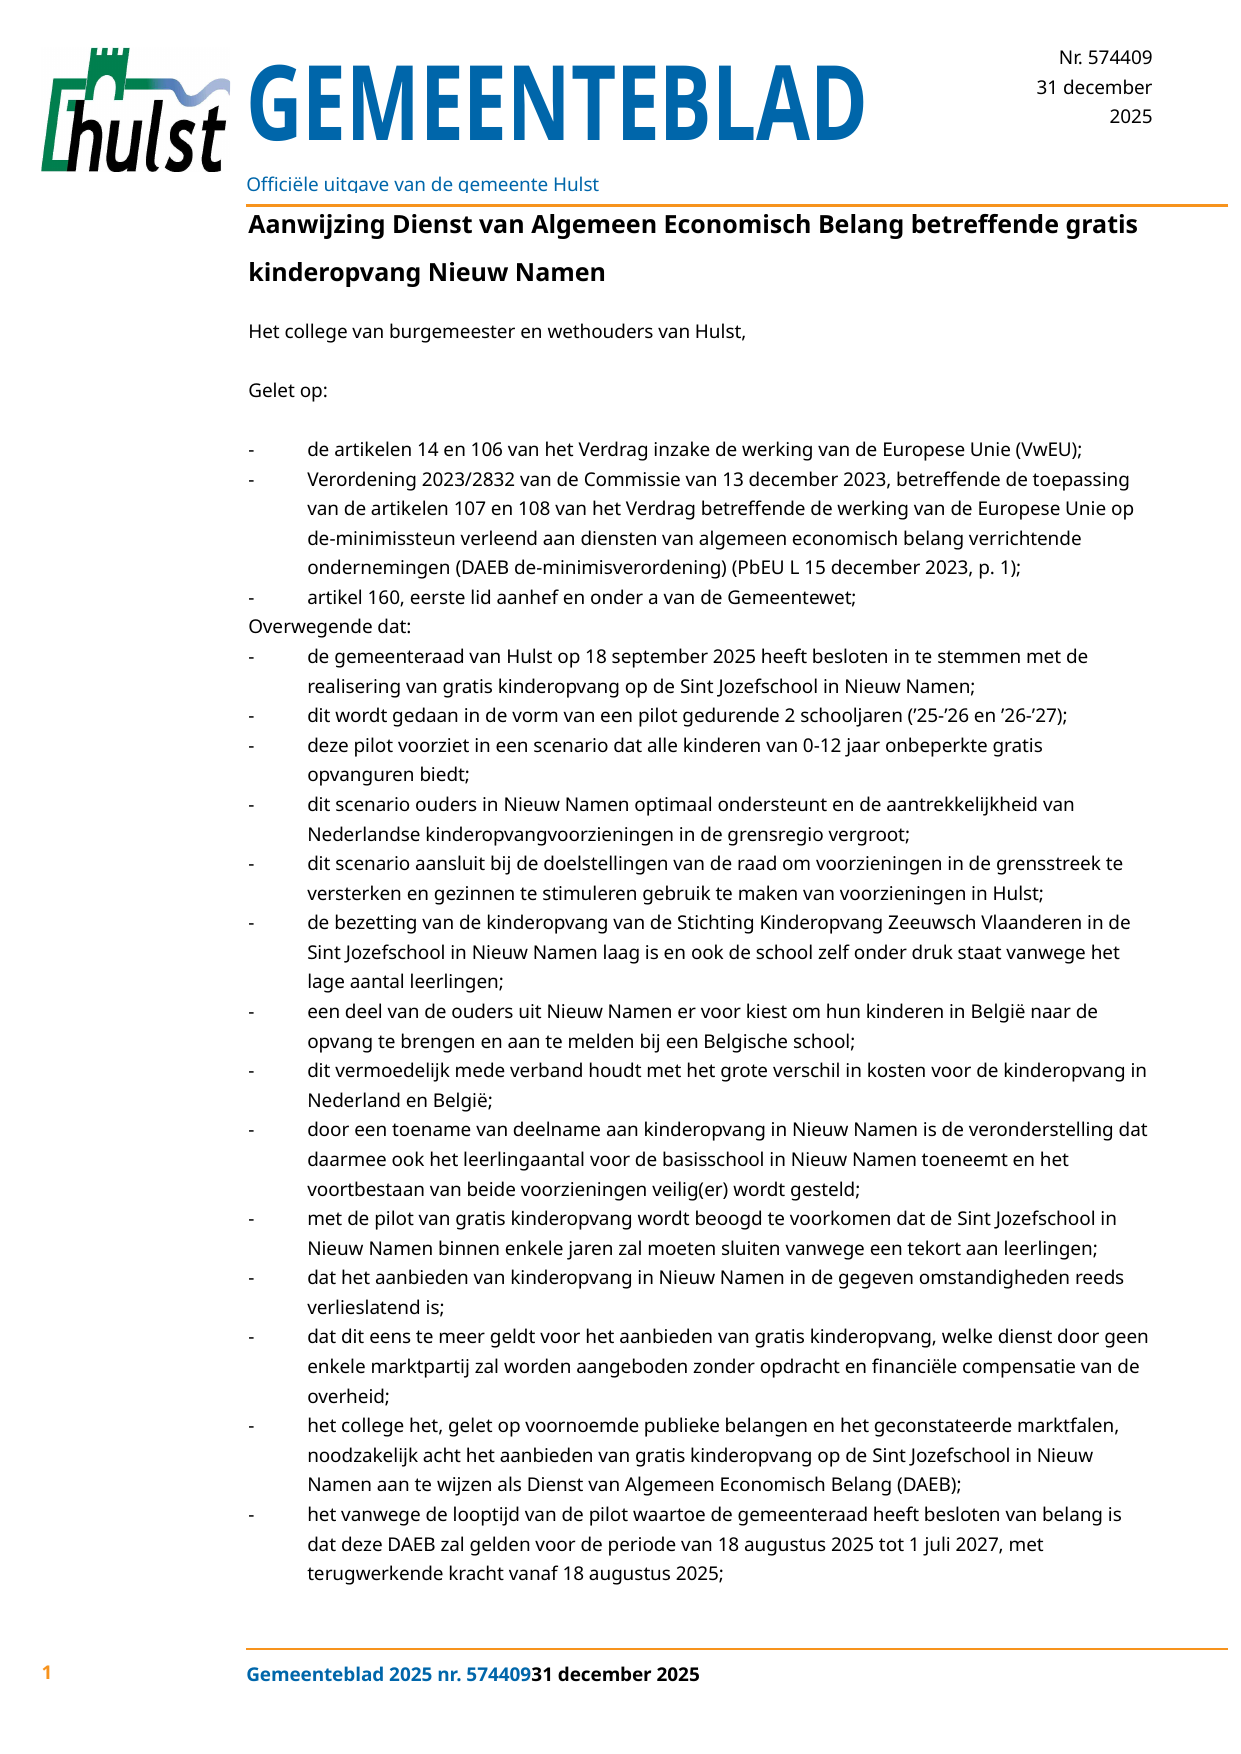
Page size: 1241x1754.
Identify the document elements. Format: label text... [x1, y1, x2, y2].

text Het college van burgemeester en wethouders van Hulst, [248, 318, 1152, 344]
list door een toename van deelname aan kinderopvang in Nieuw Namen is de veronderstelling dat daarmee ook het leerlingaantal voor de basisschool in Nieuw Namen toeneemt en het voortbestaan van beide voorzieningen veilig(er) wordt gesteld; [248, 1117, 1152, 1202]
list deze pilot voorziet in een scenario dat alle kinderen van 0-12 jaar onbeperkte gratis opvanguren biedt; [248, 732, 1152, 787]
list met de pilot van gratis kinderopvang wordt beoogd te voorkomen dat de Sint Jozefschool in Nieuw Namen binnen enkele jaren zal moeten sluiten vanwege een tekort aan leerlingen; [248, 1205, 1152, 1261]
list dit wordt gedaan in de vorm van een pilot gedurende 2 schooljaren (’25-’26 en ’26-’27); [248, 702, 1152, 728]
list een deel van de ouders uit Nieuw Namen er voor kiest om hun kinderen in België naar de opvang te brengen en aan te melden bij een Belgische school; [248, 998, 1152, 1054]
text Aanwijzing Dienst van Algemeen Economisch Belang betreffende gratis kinderopvang Nieuw Namen [248, 207, 1152, 288]
text Gelet op: [248, 377, 1152, 403]
text Overwegende dat: [248, 614, 1152, 639]
list dat dit eens te meer geldt voor het aanbieden van gratis kinderopvang, welke dienst door geen enkele marktpartij zal worden aangeboden zonder opdracht en financiële compensatie van de overheid; [248, 1324, 1152, 1409]
list de artikelen 14 en 106 van het Verdrag inzake de werking van de Europese Unie (VwEU); [248, 436, 1152, 462]
list dat het aanbieden van kinderopvang in Nieuw Namen in de gegeven omstandigheden reeds verlieslatend is; [248, 1264, 1152, 1320]
list Verordening 2023/2832 van de Commissie van 13 december 2023, betreffende de toepassing van de artikelen 107 en 108 van het Verdrag betreffende de werking van de Europese Unie op de-minimissteun verleend aan diensten van algemeen economisch belang verrichtende ondernemingen (DAEB de-minimisverordening) (PbEU L 15 december 2023, p. 1); [248, 466, 1152, 580]
picture [41, 47, 231, 172]
list dit scenario aansluit bij de doelstellingen van de raad om voorzieningen in de grensstreek te versterken en gezinnen te stimuleren gebruik te maken van voorzieningen in Hulst; [248, 850, 1152, 906]
list dit vermoedelijk mede verband houdt met het grote verschil in kosten voor de kinderopvang in Nederland en België; [248, 1057, 1152, 1113]
list het college het, gelet op voornoemde publieke belangen en het geconstateerde marktfalen, noodzakelijk acht het aanbieden van gratis kinderopvang op de Sint Jozefschool in Nieuw Namen aan te wijzen als Dienst van Algemeen Economisch Belang (DAEB); [248, 1412, 1152, 1497]
list het vanwege de looptijd van de pilot waartoe de gemeenteraad heeft besloten van belang is dat deze DAEB zal gelden voor de periode van 18 augustus 2025 tot 1 juli 2027, met terugwerkende kracht vanaf 18 augustus 2025; [248, 1501, 1152, 1586]
list de gemeenteraad van Hulst op 18 september 2025 heeft besloten in te stemmen met de realisering van gratis kinderopvang op de Sint Jozefschool in Nieuw Namen; [248, 643, 1152, 699]
list artikel 160, eerste lid aanhef en onder a van de Gemeentewet; [248, 584, 1152, 610]
list dit scenario ouders in Nieuw Namen optimaal ondersteunt en de aantrekkelijkheid van Nederlandse kinderopvangvoorzieningen in de grensregio vergroot; [248, 791, 1152, 847]
list de bezetting van de kinderopvang van de Stichting Kinderopvang Zeeuwsch Vlaanderen in de Sint Jozefschool in Nieuw Namen laag is en ook de school zelf onder druk staat vanwege het lage aantal leerlingen; [248, 909, 1152, 994]
